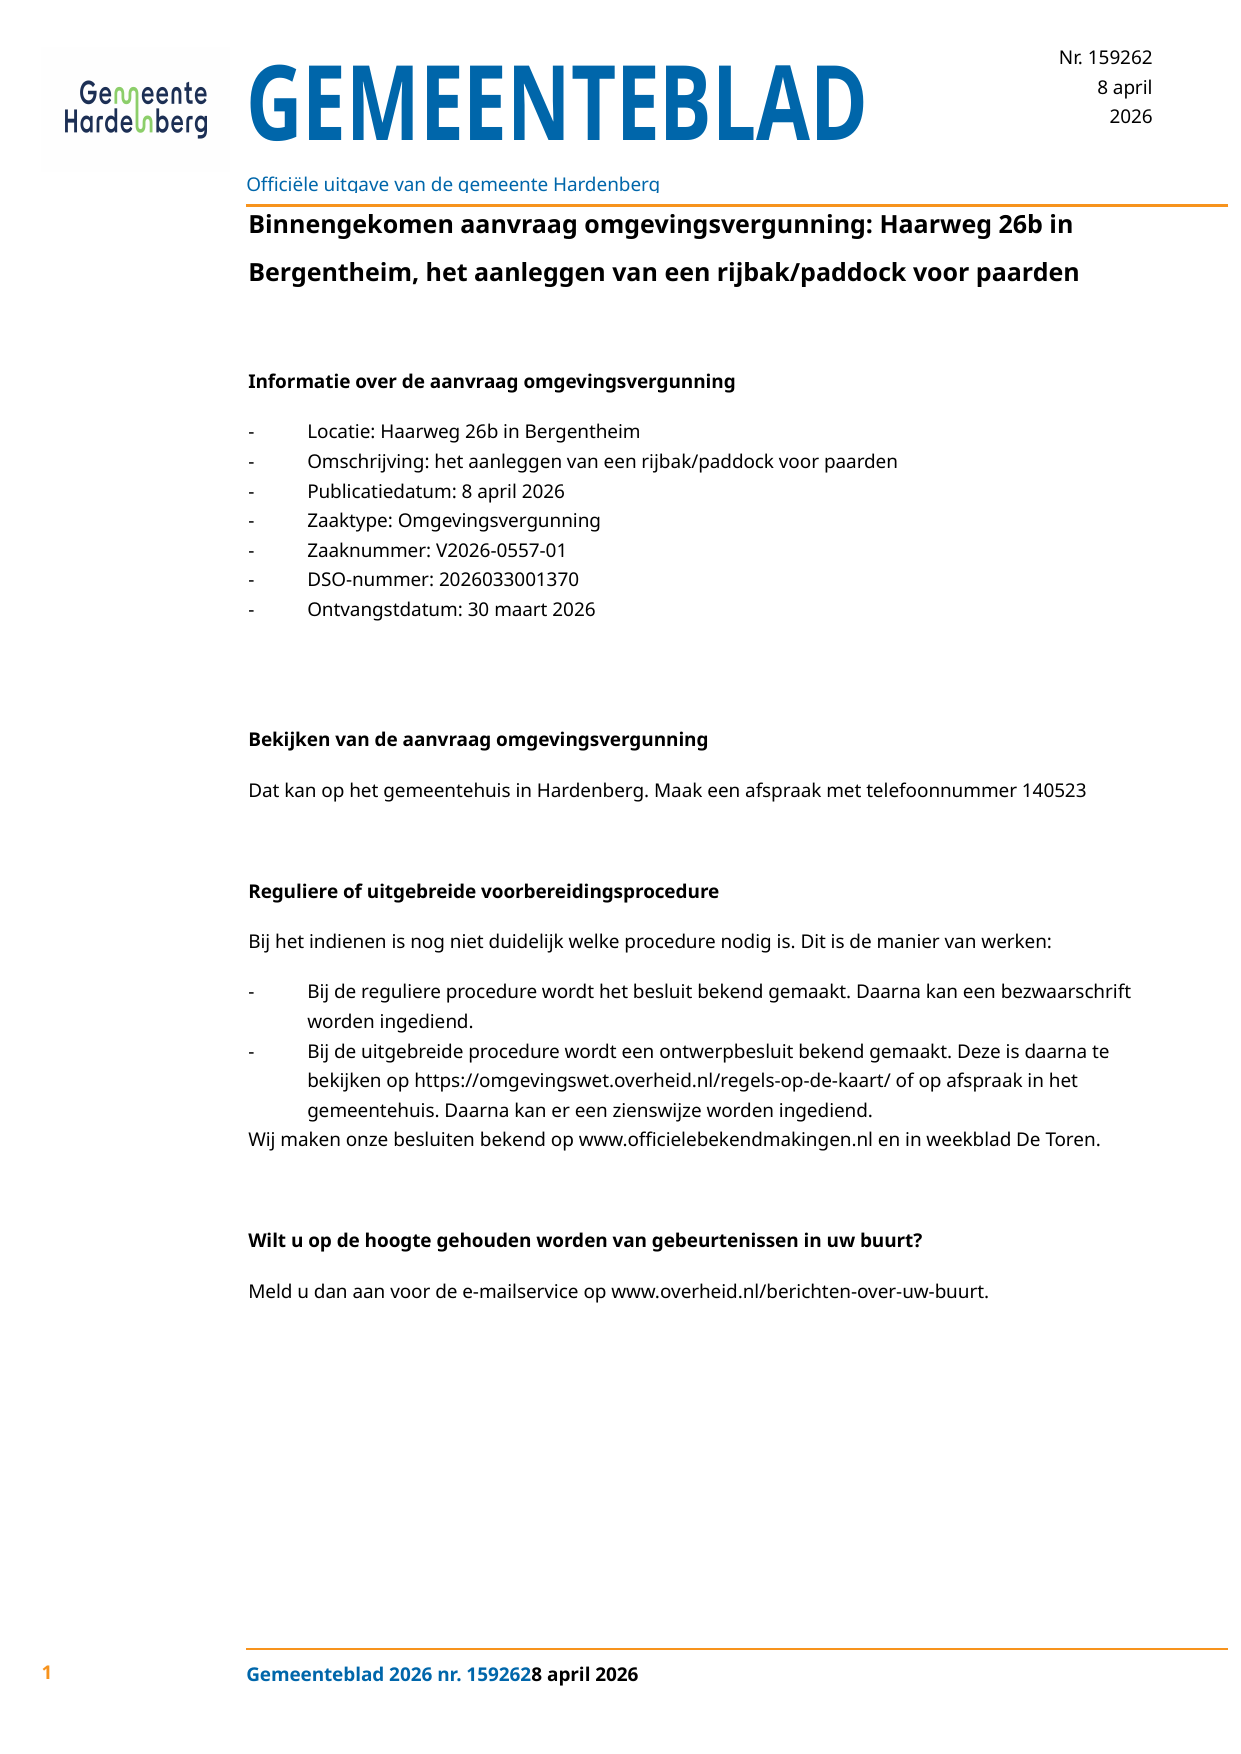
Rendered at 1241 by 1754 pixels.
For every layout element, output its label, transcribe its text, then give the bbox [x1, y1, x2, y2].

text Dat kan op het gemeentehuis in Hardenberg. Maak een afspraak met telefoonnummer 140523 [248, 777, 1152, 803]
list DSO-nummer: 2026033001370 [248, 567, 1152, 592]
text Bekijken van de aanvraag omgevingsvergunning [248, 727, 1152, 752]
list Publicatiedatum: 8 april 2026 [248, 478, 1152, 504]
text Wij maken onze besluiten bekend op www.officielebekendmakingen.nl en in weekblad De Toren. [248, 1127, 1152, 1152]
text Meld u dan aan voor de e-mailservice op www.overheid.nl/berichten-over-uw-buurt. [248, 1278, 1152, 1304]
text Binnengekomen aanvraag omgevingsvergunning: Haarweg 26b in Bergentheim, het aanleggen van een rijbak/paddock voor paarden [248, 207, 1152, 288]
text Bij het indienen is nog niet duidelijk welke procedure nodig is. Dit is de manier van werken: [248, 928, 1152, 954]
picture [41, 47, 231, 172]
list Zaaktype: Omgevingsvergunning [248, 507, 1152, 533]
list Omschrijving: het aanleggen van een rijbak/paddock voor paarden [248, 448, 1152, 474]
list Zaaknummer: V2026-0557-01 [248, 537, 1152, 563]
list Locatie: Haarweg 26b in Bergentheim [248, 419, 1152, 444]
list Bij de reguliere procedure wordt het besluit bekend gemaakt. Daarna kan een bezwaarschrift worden ingediend. [248, 979, 1152, 1034]
text Informatie over de aanvraag omgevingsvergunning [248, 368, 1152, 394]
list Bij de uitgebreide procedure wordt een ontwerpbesluit bekend gemaakt. Deze is daarna te bekijken op https://omgevingswet.overheid.nl/regels-op-de-kaart/ of op afspraak in het gemeentehuis. Daarna kan er een zienswijze worden ingediend. [248, 1038, 1152, 1123]
text Reguliere of uitgebreide voorbereidingsprocedure [248, 878, 1152, 904]
text Wilt u op de hoogte gehouden worden van gebeurtenissen in uw buurt? [248, 1227, 1152, 1253]
list Ontvangstdatum: 30 maart 2026 [248, 596, 1152, 622]
